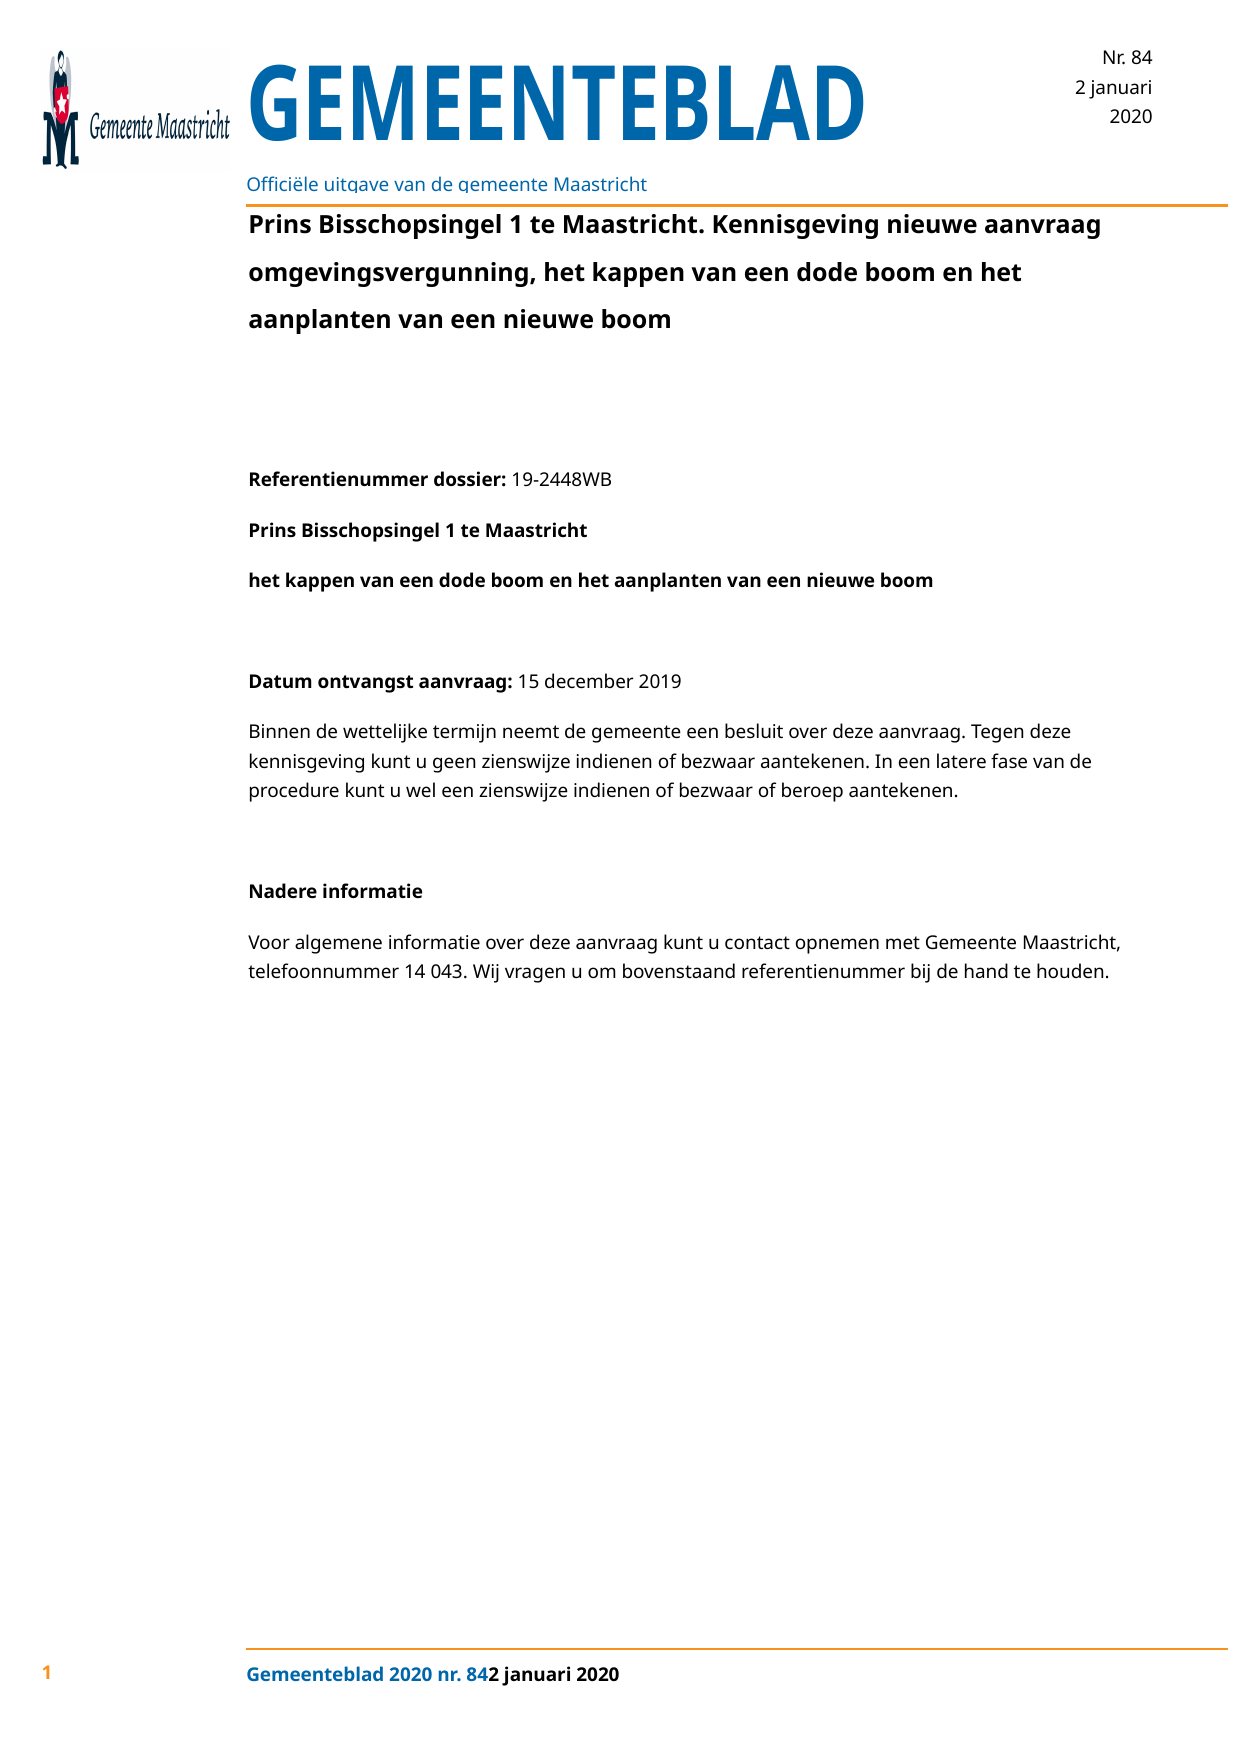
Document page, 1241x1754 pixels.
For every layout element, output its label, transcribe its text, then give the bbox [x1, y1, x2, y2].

text Nadere informatie [248, 878, 1152, 904]
text het kappen van een dode boom en het aanplanten van een nieuwe boom [248, 567, 1152, 593]
text Referentienummer dossier: 19-2448WB [248, 466, 1152, 492]
text Prins Bisschopsingel 1 te Maastricht [248, 517, 1152, 542]
text Prins Bisschopsingel 1 te Maastricht. Kennisgeving nieuwe aanvraag omgevingsvergunning, het kappen van een dode boom en het aanplanten van een nieuwe boom [248, 207, 1152, 336]
text Datum ontvangst aanvraag: 15 december 2019 [248, 668, 1152, 694]
text Binnen de wettelijke termijn neemt de gemeente een besluit over deze aanvraag. Tegen deze kennisgeving kunt u geen zienswijze indienen of bezwaar aantekenen. In een latere fase van de procedure kunt u wel een zienswijze indienen of bezwaar of beroep aantekenen. [248, 718, 1152, 803]
picture [41, 47, 231, 172]
text Voor algemene informatie over deze aanvraag kunt u contact opnemen met Gemeente Maastricht, telefoonnummer 14 043. Wij vragen u om bovenstaand referentienummer bij de hand te houden. [248, 929, 1152, 984]
